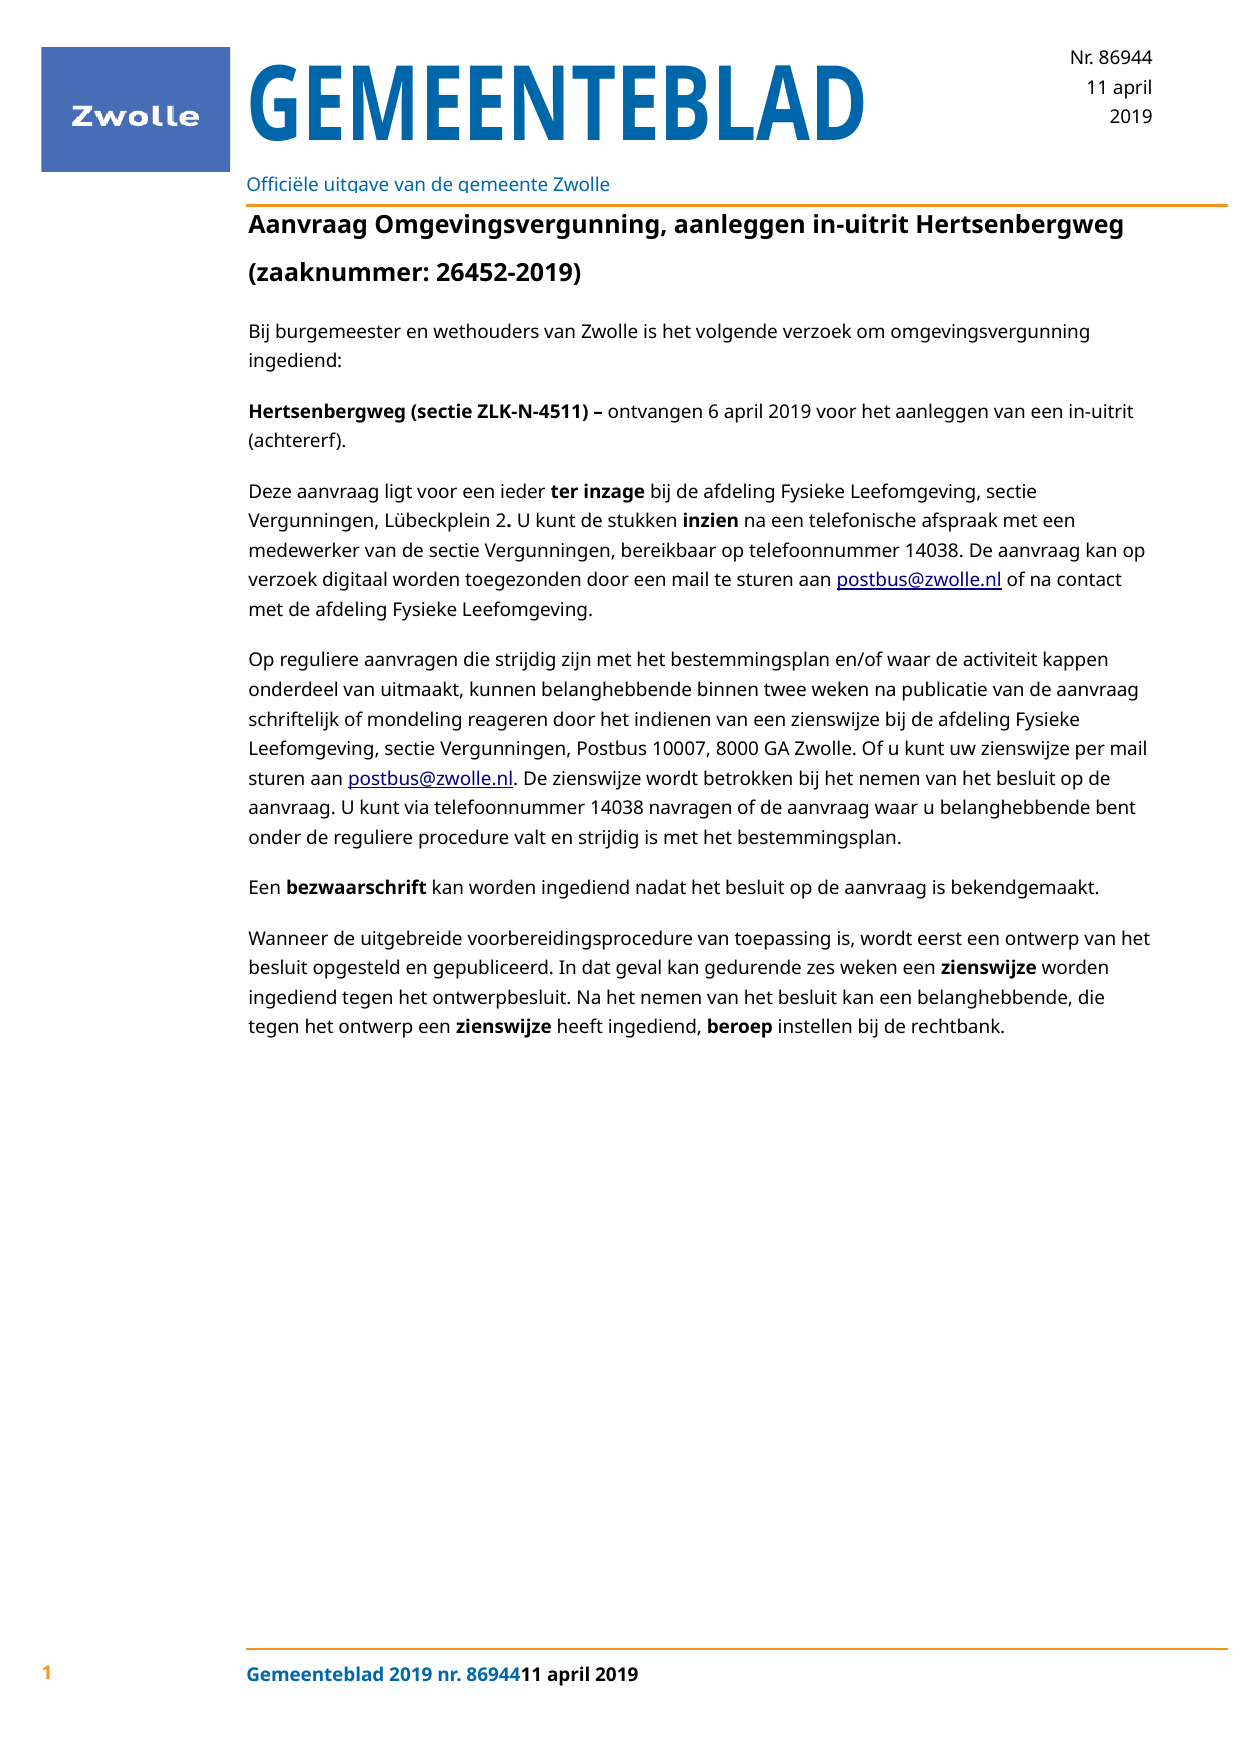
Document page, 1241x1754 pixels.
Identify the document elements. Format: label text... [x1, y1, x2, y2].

text Een bezwaarschrift kan worden ingediend nadat het besluit op de aanvraag is bekendgemaakt. [248, 874, 1152, 900]
text Wanneer de uitgebreide voorbereidingsprocedure van toepassing is, wordt eerst een ontwerp van het besluit opgesteld en gepubliceerd. In dat geval kan gedurende zes weken een zienswijze worden ingediend tegen het ontwerpbesluit. Na het nemen van het besluit kan een belanghebbende, die tegen het ontwerp een zienswijze heeft ingediend, beroep instellen bij de rechtbank. [248, 925, 1152, 1039]
picture [41, 47, 231, 172]
text Aanvraag Omgevingsvergunning, aanleggen in-uitrit Hertsenbergweg (zaaknummer: 26452-2019) [248, 207, 1152, 288]
text Op reguliere aanvragen die strijdig zijn met het bestemmingsplan en/of waar de activiteit kappen onderdeel van uitmaakt, kunnen belanghebbende binnen twee weken na publicatie van de aanvraag schriftelijk of mondeling reageren door het indienen van een zienswijze bij de afdeling Fysieke Leefomgeving, sectie Vergunningen, Postbus 10007, 8000 GA Zwolle. Of u kunt uw zienswijze per mail sturen aan postbus@zwolle.nl. De zienswijze wordt betrokken bij het nemen van het besluit op de aanvraag. U kunt via telefoonnummer 14038 navragen of de aanvraag waar u belanghebbende bent onder de reguliere procedure valt en strijdig is met het bestemmingsplan. [248, 647, 1152, 850]
text Deze aanvraag ligt voor een ieder ter inzage bij de afdeling Fysieke Leefomgeving, sectie Vergunningen, Lübeckplein 2. U kunt de stukken inzien na een telefonische afspraak met een medewerker van de sectie Vergunningen, bereikbaar op telefoonnummer 14038. De aanvraag kan op verzoek digitaal worden toegezonden door een mail te sturen aan postbus@zwolle.nl of na contact met de afdeling Fysieke Leefomgeving. [248, 478, 1152, 622]
text Bij burgemeester en wethouders van Zwolle is het volgende verzoek om omgevingsvergunning ingediend: [248, 318, 1152, 373]
text Hertsenbergweg (sectie ZLK-N-4511) – ontvangen 6 april 2019 voor het aanleggen van een in-uitrit (achtererf). [248, 398, 1152, 453]
